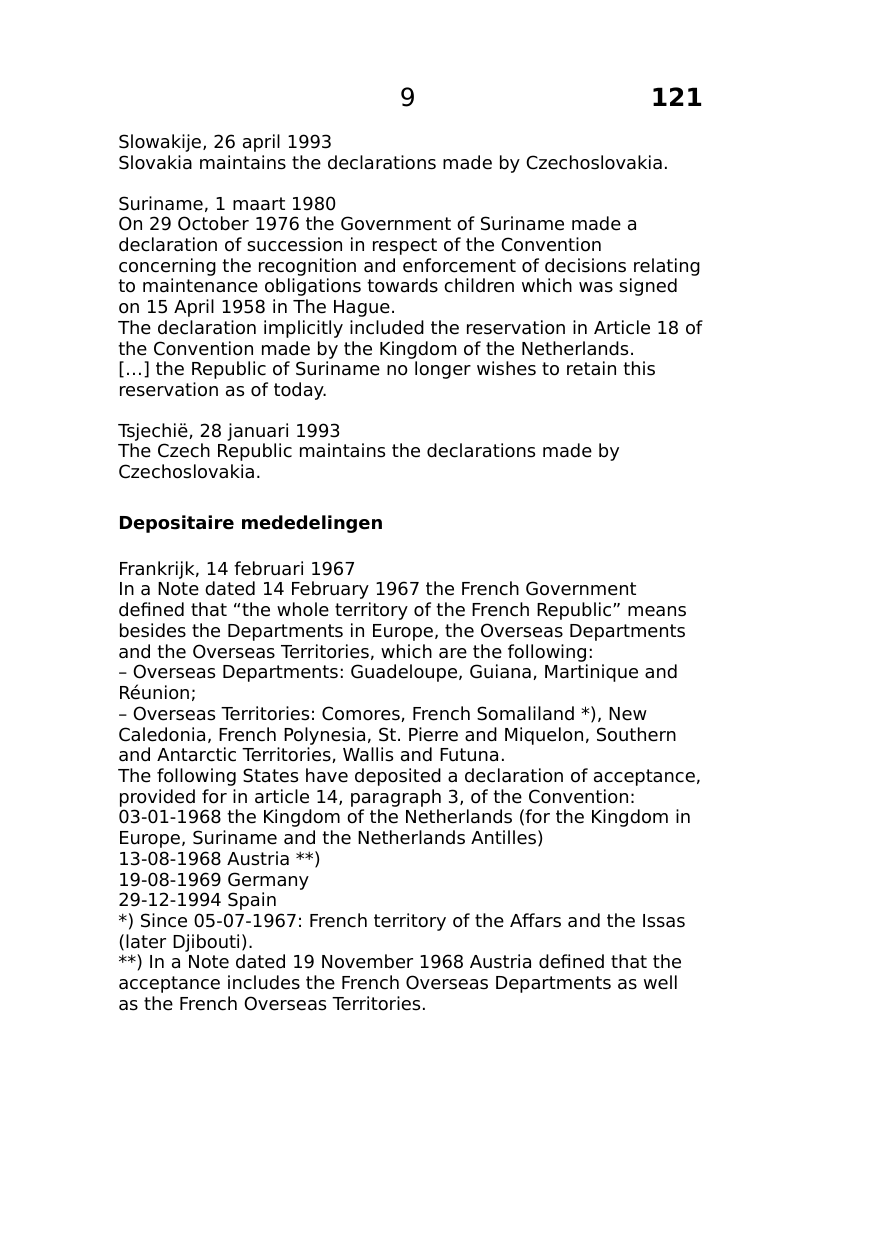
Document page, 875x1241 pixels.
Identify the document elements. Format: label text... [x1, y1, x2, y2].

subtitle Depositaire mededelingen [118, 513, 703, 533]
text 03-01-1968 the Kingdom of the Netherlands (for the Kingdom in Europe, Suriname and the Netherlands Antilles) [118, 807, 703, 849]
text Slowakije, 26 april 1993 [118, 132, 703, 153]
text – Overseas Territories: Comores, French Somaliland *), New Caledonia, French Polynesia, St. Pierre and Miquelon, Southern and Antarctic Territories, Wallis and Futuna. [118, 704, 703, 766]
text In a Note dated 14 February 1967 the French Government defined that “the whole territory of the French Republic” means besides the Departments in Europe, the Overseas Departments and the Overseas Territories, which are the following: [118, 579, 703, 662]
text 19-08-1969 Germany [118, 869, 703, 890]
text *) Since 05-07-1967: French territory of the Affars and the Issas (later Djibouti). [118, 911, 703, 952]
text Frankrijk, 14 februari 1967 [118, 558, 703, 579]
text The Czech Republic maintains the declarations made by Czechoslovakia. [118, 441, 703, 483]
text Tsjechië, 28 januari 1993 [118, 421, 703, 441]
text On 29 October 1976 the Government of Suriname made a declaration of succession in respect of the Convention concerning the recognition and enforcement of decisions relating to maintenance obligations towards children which was signed on 15 April 1958 in The Hague. [118, 214, 703, 318]
text The declaration implicitly included the reservation in Article 18 of the Convention made by the Kingdom of the Netherlands. [118, 318, 703, 359]
text **) In a Note dated 19 November 1968 Austria defined that the acceptance includes the French Overseas Departments as well as the French Overseas Territories. [118, 952, 703, 1014]
text Suriname, 1 maart 1980 [118, 193, 703, 214]
text – Overseas Departments: Guadeloupe, Guiana, Martinique and Réunion; [118, 662, 703, 704]
text The following States have deposited a declaration of acceptance, provided for in article 14, paragraph 3, of the Convention: [118, 766, 703, 807]
text 29-12-1994 Spain [118, 890, 703, 911]
text […] the Republic of Suriname no longer wishes to retain this reservation as of today. [118, 359, 703, 401]
text Slovakia maintains the declarations made by Czechoslovakia. [118, 153, 703, 173]
text 13-08-1968 Austria **) [118, 849, 703, 869]
